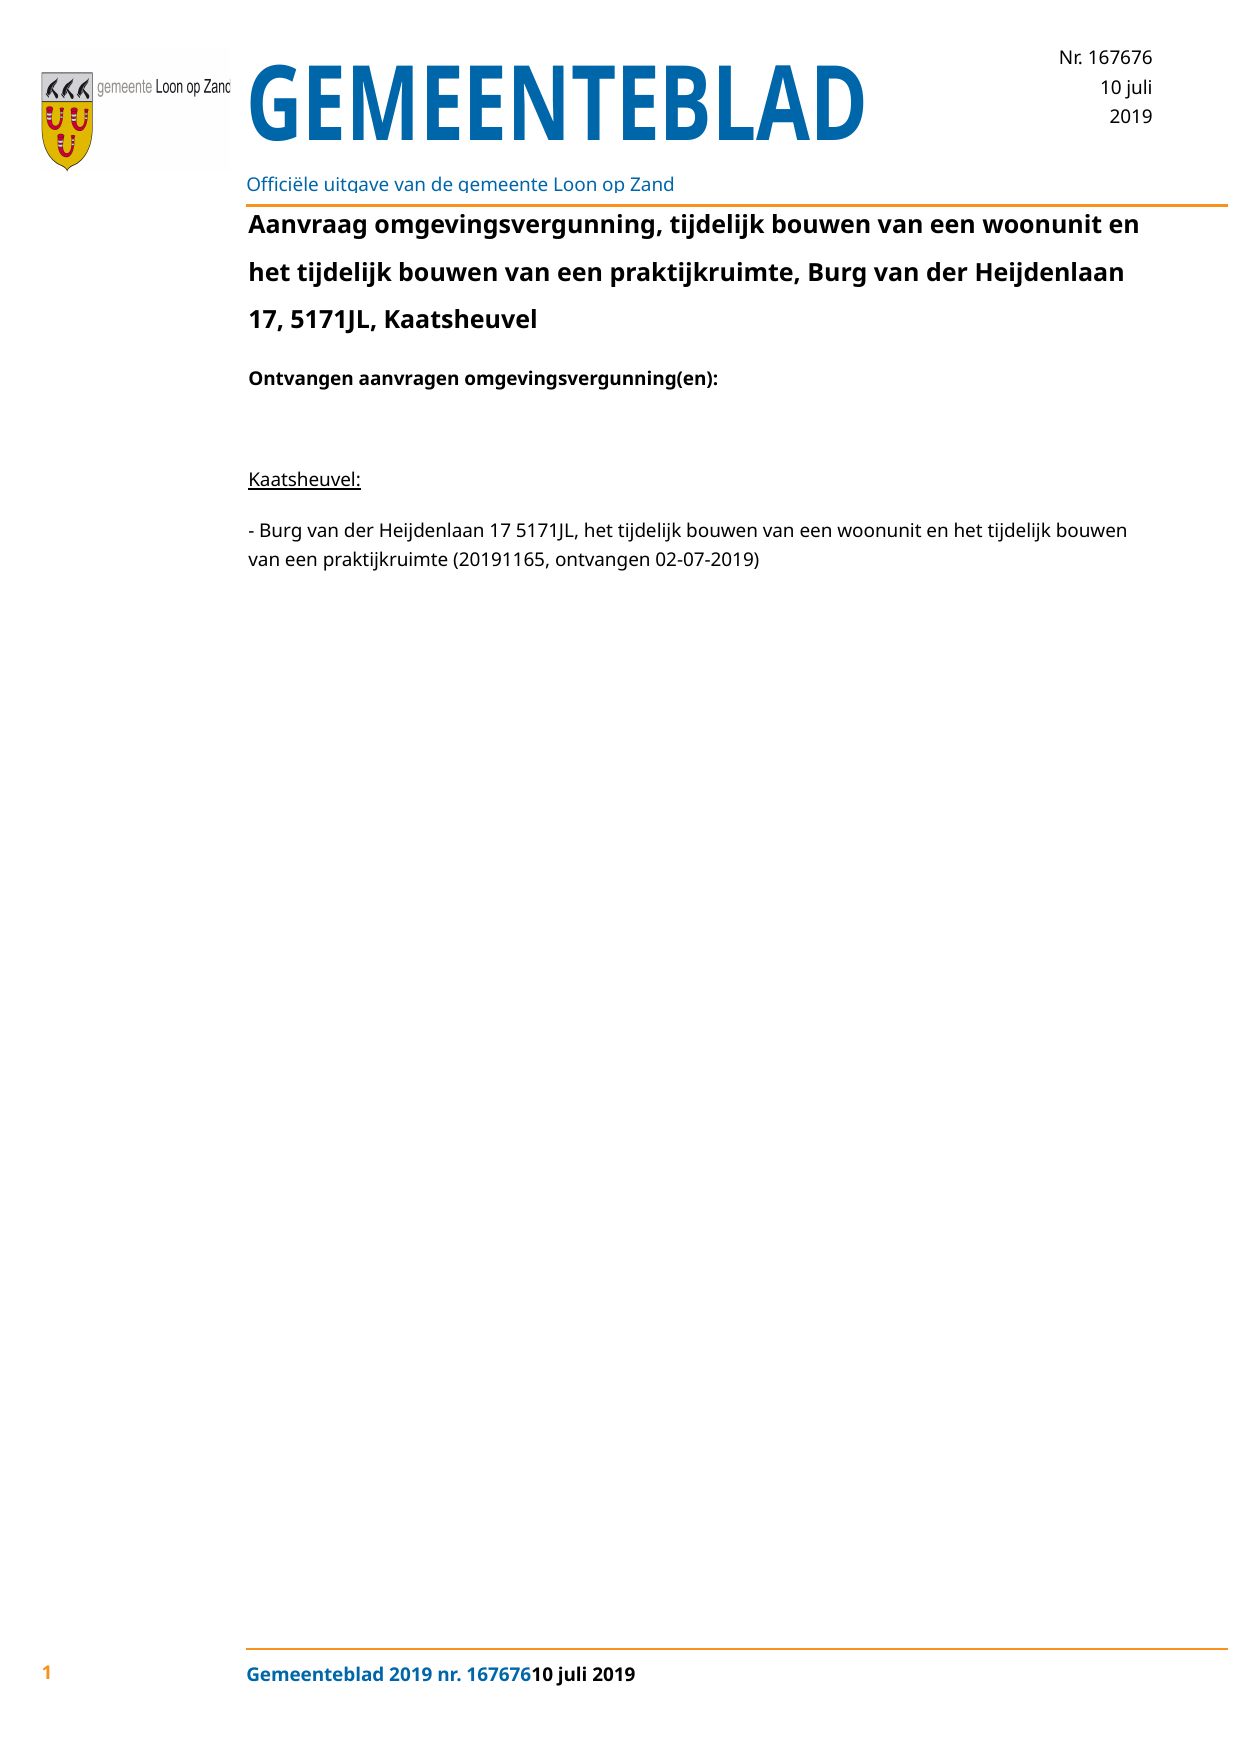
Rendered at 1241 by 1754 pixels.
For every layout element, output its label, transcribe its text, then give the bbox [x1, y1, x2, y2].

text Ontvangen aanvragen omgevingsvergunning(en): [248, 366, 1152, 391]
text Kaatsheuvel: [248, 466, 1152, 492]
text - Burg van der Heijdenlaan 17 5171JL, het tijdelijk bouwen van een woonunit en het tijdelijk bouwen van een praktijkruimte (20191165, ontvangen 02-07-2019) [248, 517, 1152, 572]
text Aanvraag omgevingsvergunning, tijdelijk bouwen van een woonunit en het tijdelijk bouwen van een praktijkruimte, Burg van der Heijdenlaan 17, 5171JL, Kaatsheuvel [248, 207, 1152, 336]
picture [41, 47, 231, 172]
